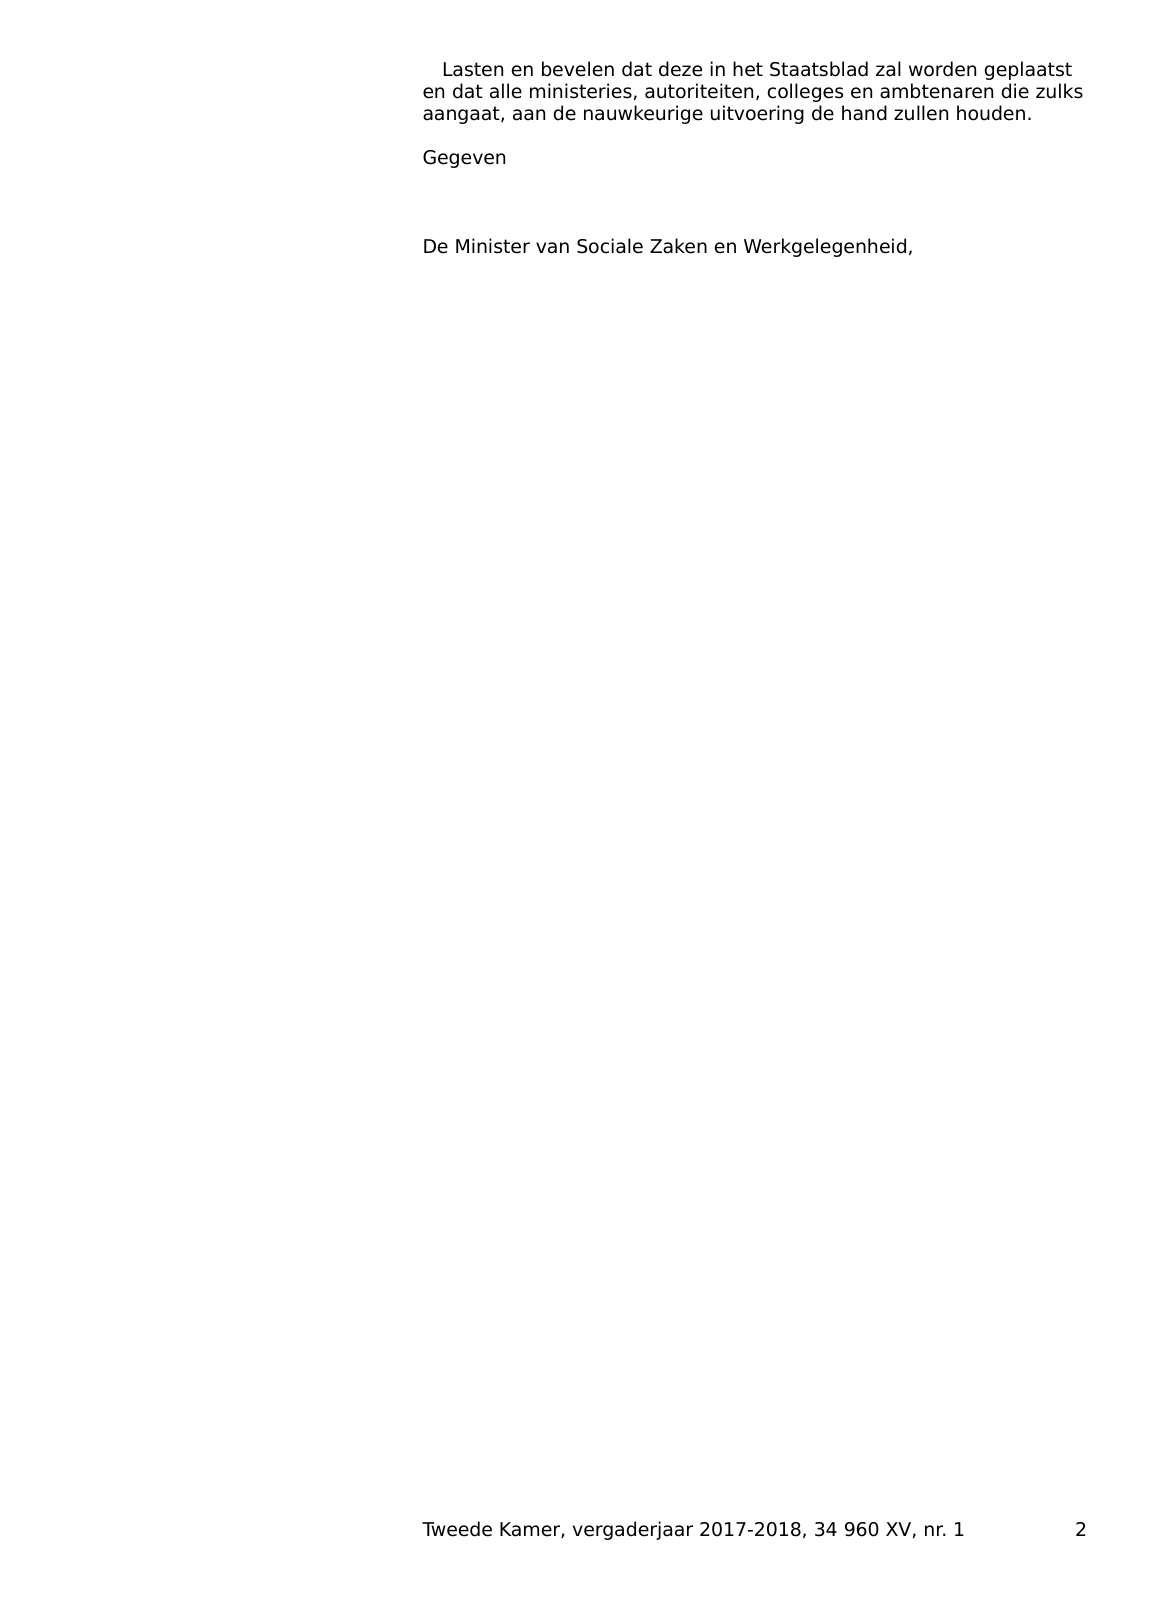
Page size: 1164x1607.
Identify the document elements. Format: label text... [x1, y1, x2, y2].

text Gegeven [422, 147, 1087, 169]
text De Minister van Sociale Zaken en Werkgelegenheid, [422, 236, 1087, 258]
text Lasten en bevelen dat deze in het Staatsblad zal worden geplaatst en dat alle ministeries, autoriteiten, colleges en ambtenaren die zulks aangaat, aan de nauwkeurige uitvoering de hand zullen houden. [422, 59, 1087, 125]
